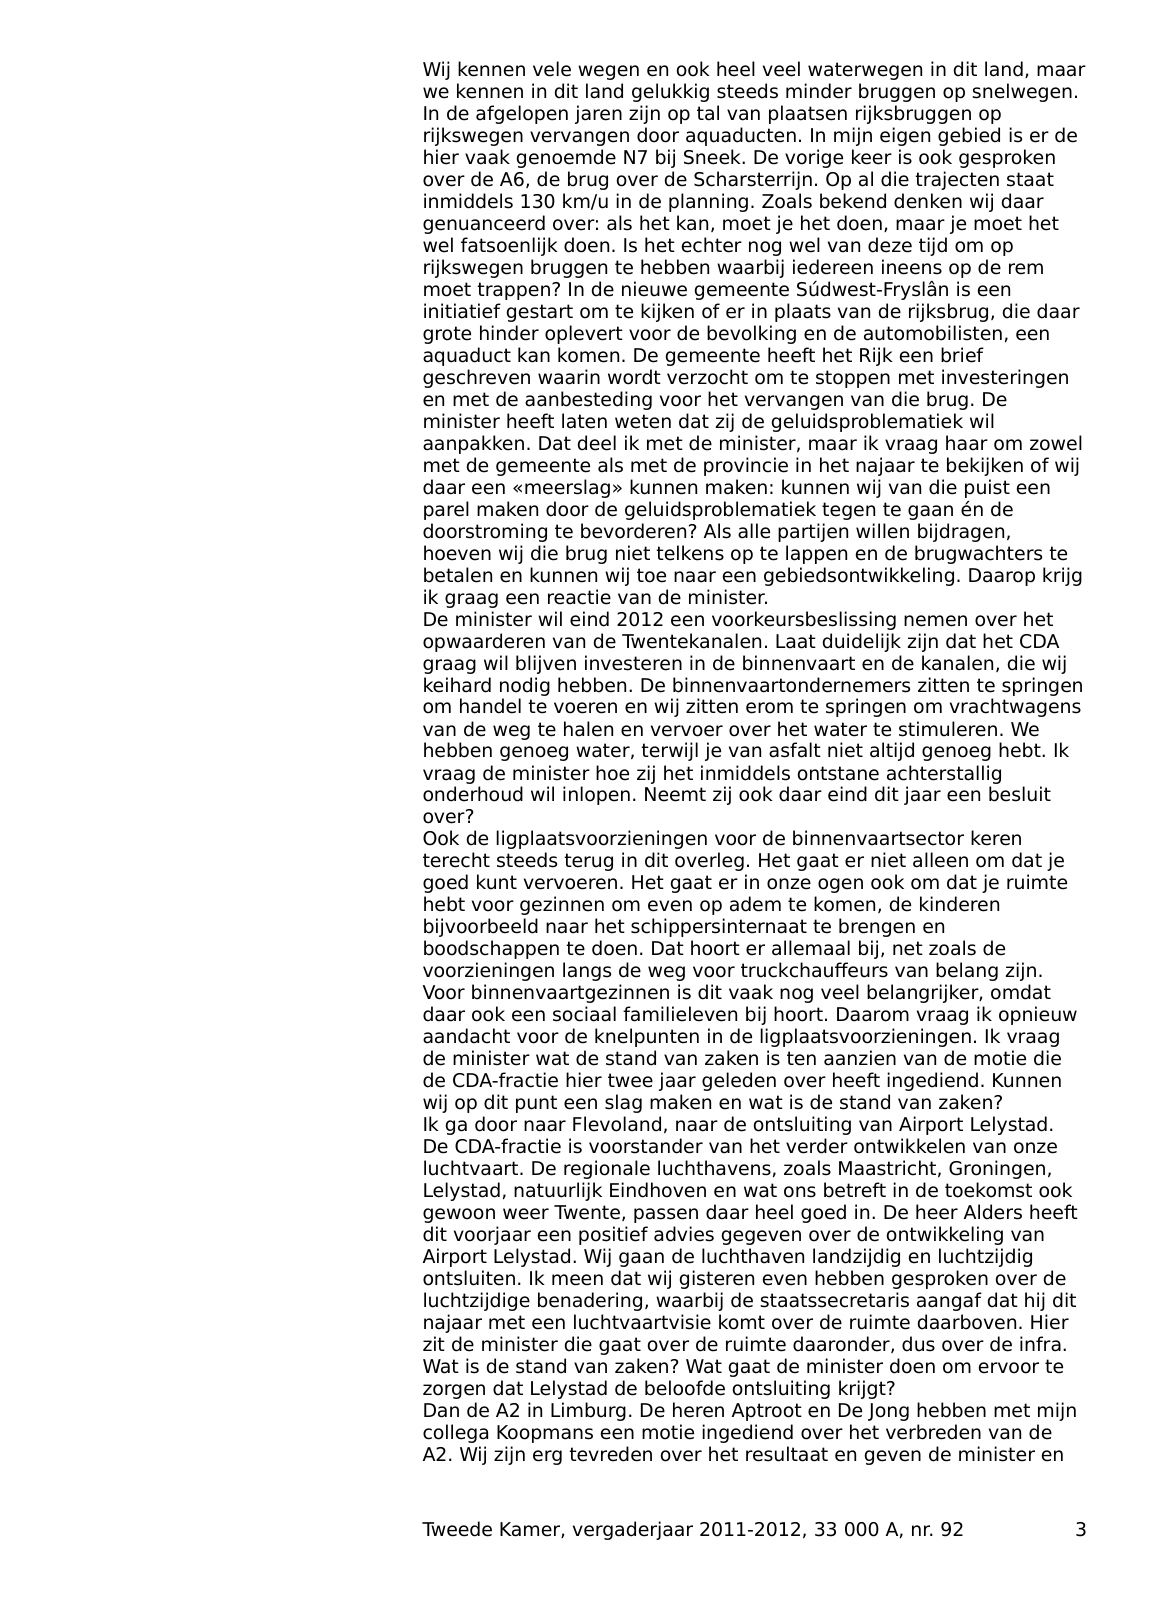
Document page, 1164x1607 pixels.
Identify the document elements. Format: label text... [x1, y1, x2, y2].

text Wij kennen vele wegen en ook heel veel waterwegen in dit land, maar we kennen in dit land gelukkig steeds minder bruggen op snelwegen. In de afgelopen jaren zijn op tal van plaatsen rijksbruggen op rijkswegen vervangen door aquaducten. In mijn eigen gebied is er de hier vaak genoemde N7 bij Sneek. De vorige keer is ook gesproken over de A6, de brug over de Scharsterrijn. Op al die trajecten staat inmiddels 130 km/u in de planning. Zoals bekend denken wij daar genuanceerd over: als het kan, moet je het doen, maar je moet het wel fatsoenlijk doen. Is het echter nog wel van deze tijd om op rijkswegen bruggen te hebben waarbij iedereen ineens op de rem moet trappen? In de nieuwe gemeente Súdwest-Fryslân is een initiatief gestart om te kijken of er in plaats van de rijksbrug, die daar grote hinder oplevert voor de bevolking en de automobilisten, een aquaduct kan komen. De gemeente heeft het Rijk een brief geschreven waarin wordt verzocht om te stoppen met investeringen en met de aanbesteding voor het vervangen van die brug. De minister heeft laten weten dat zij de geluidsproblematiek wil aanpakken. Dat deel ik met de minister, maar ik vraag haar om zowel met de gemeente als met de provincie in het najaar te bekijken of wij daar een «meerslag» kunnen maken: kunnen wij van die puist een parel maken door de geluidsproblematiek tegen te gaan én de doorstroming te bevorderen? Als alle partijen willen bijdragen, hoeven wij die brug niet telkens op te lappen en de brugwachters te betalen en kunnen wij toe naar een gebiedsontwikkeling. Daarop krijg ik graag een reactie van de minister. [422, 59, 1087, 608]
text Ook de ligplaatsvoorzieningen voor de binnenvaartsector keren terecht steeds terug in dit overleg. Het gaat er niet alleen om dat je goed kunt vervoeren. Het gaat er in onze ogen ook om dat je ruimte hebt voor gezinnen om even op adem te komen, de kinderen bijvoorbeeld naar het schippersinternaat te brengen en boodschappen te doen. Dat hoort er allemaal bij, net zoals de voorzieningen langs de weg voor truckchauffeurs van belang zijn. Voor binnenvaartgezinnen is dit vaak nog veel belangrijker, omdat daar ook een sociaal familieleven bij hoort. Daarom vraag ik opnieuw aandacht voor de knelpunten in de ligplaatsvoorzieningen. Ik vraag de minister wat de stand van zaken is ten aanzien van de motie die de CDA-fractie hier twee jaar geleden over heeft ingediend. Kunnen wij op dit punt een slag maken en wat is de stand van zaken? [422, 828, 1087, 1114]
text Ik ga door naar Flevoland, naar de ontsluiting van Airport Lelystad. De CDA-fractie is voorstander van het verder ontwikkelen van onze luchtvaart. De regionale luchthavens, zoals Maastricht, Groningen, Lelystad, natuurlijk Eindhoven en wat ons betreft in de toekomst ook gewoon weer Twente, passen daar heel goed in. De heer Alders heeft dit voorjaar een positief advies gegeven over de ontwikkeling van Airport Lelystad. Wij gaan de luchthaven landzijdig en luchtzijdig ontsluiten. Ik meen dat wij gisteren even hebben gesproken over de luchtzijdige benadering, waarbij de staatssecretaris aangaf dat hij dit najaar met een luchtvaartvisie komt over de ruimte daarboven. Hier zit de minister die gaat over de ruimte daaronder, dus over de infra. Wat is de stand van zaken? Wat gaat de minister doen om ervoor te zorgen dat Lelystad de beloofde ontsluiting krijgt? [422, 1114, 1087, 1400]
text De minister wil eind 2012 een voorkeursbeslissing nemen over het opwaarderen van de Twentekanalen. Laat duidelijk zijn dat het CDA graag wil blijven investeren in de binnenvaart en de kanalen, die wij keihard nodig hebben. De binnenvaartondernemers zitten te springen om handel te voeren en wij zitten erom te springen om vrachtwagens van de weg te halen en vervoer over het water te stimuleren. We hebben genoeg water, terwijl je van asfalt niet altijd genoeg hebt. Ik vraag de minister hoe zij het inmiddels ontstane achterstallig onderhoud wil inlopen. Neemt zij ook daar eind dit jaar een besluit over? [422, 608, 1087, 828]
text Dan de A2 in Limburg. De heren Aptroot en De Jong hebben met mijn collega Koopmans een motie ingediend over het verbreden van de A2. Wij zijn erg tevreden over het resultaat en geven de minister en [422, 1400, 1087, 1466]
